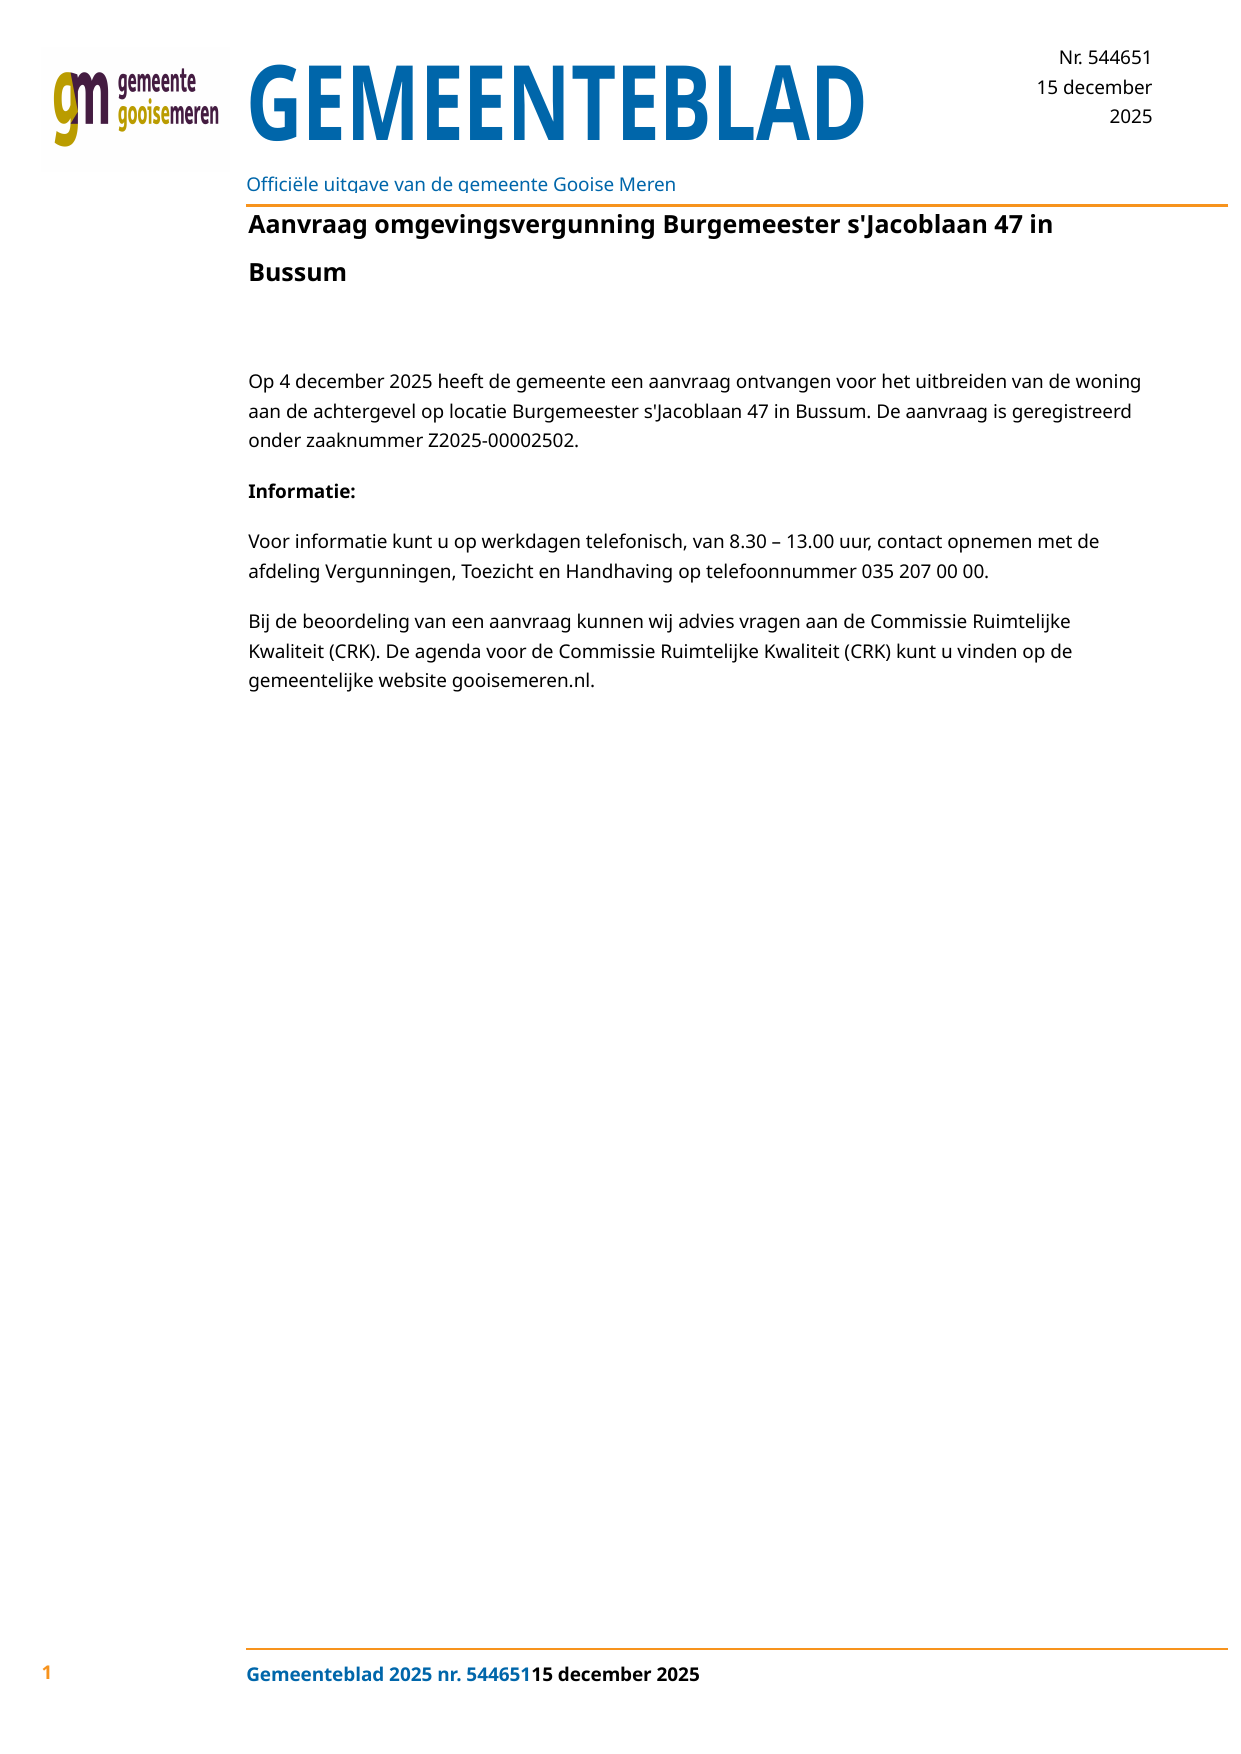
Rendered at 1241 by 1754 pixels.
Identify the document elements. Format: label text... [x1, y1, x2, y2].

text Aanvraag omgevingsvergunning Burgemeester s'Jacoblaan 47 in Bussum [248, 207, 1152, 288]
text Voor informatie kunt u op werkdagen telefonisch, van 8.30 – 13.00 uur, contact opnemen met de afdeling Vergunningen, Toezicht en Handhaving op telefoonnummer 035 207 00 00. [248, 528, 1152, 584]
text Informatie: [248, 478, 1152, 504]
text Op 4 december 2025 heeft de gemeente een aanvraag ontvangen voor het uitbreiden van de woning aan de achtergevel op locatie Burgemeester s'Jacoblaan 47 in Bussum. De aanvraag is geregistreerd onder zaaknummer Z2025-00002502. [248, 368, 1152, 453]
picture [41, 47, 231, 172]
text Bij de beoordeling van een aanvraag kunnen wij advies vragen aan de Commissie Ruimtelijke Kwaliteit (CRK). De agenda voor de Commissie Ruimtelijke Kwaliteit (CRK) kunt u vinden op de gemeentelijke website gooisemeren.nl. [248, 608, 1152, 693]
